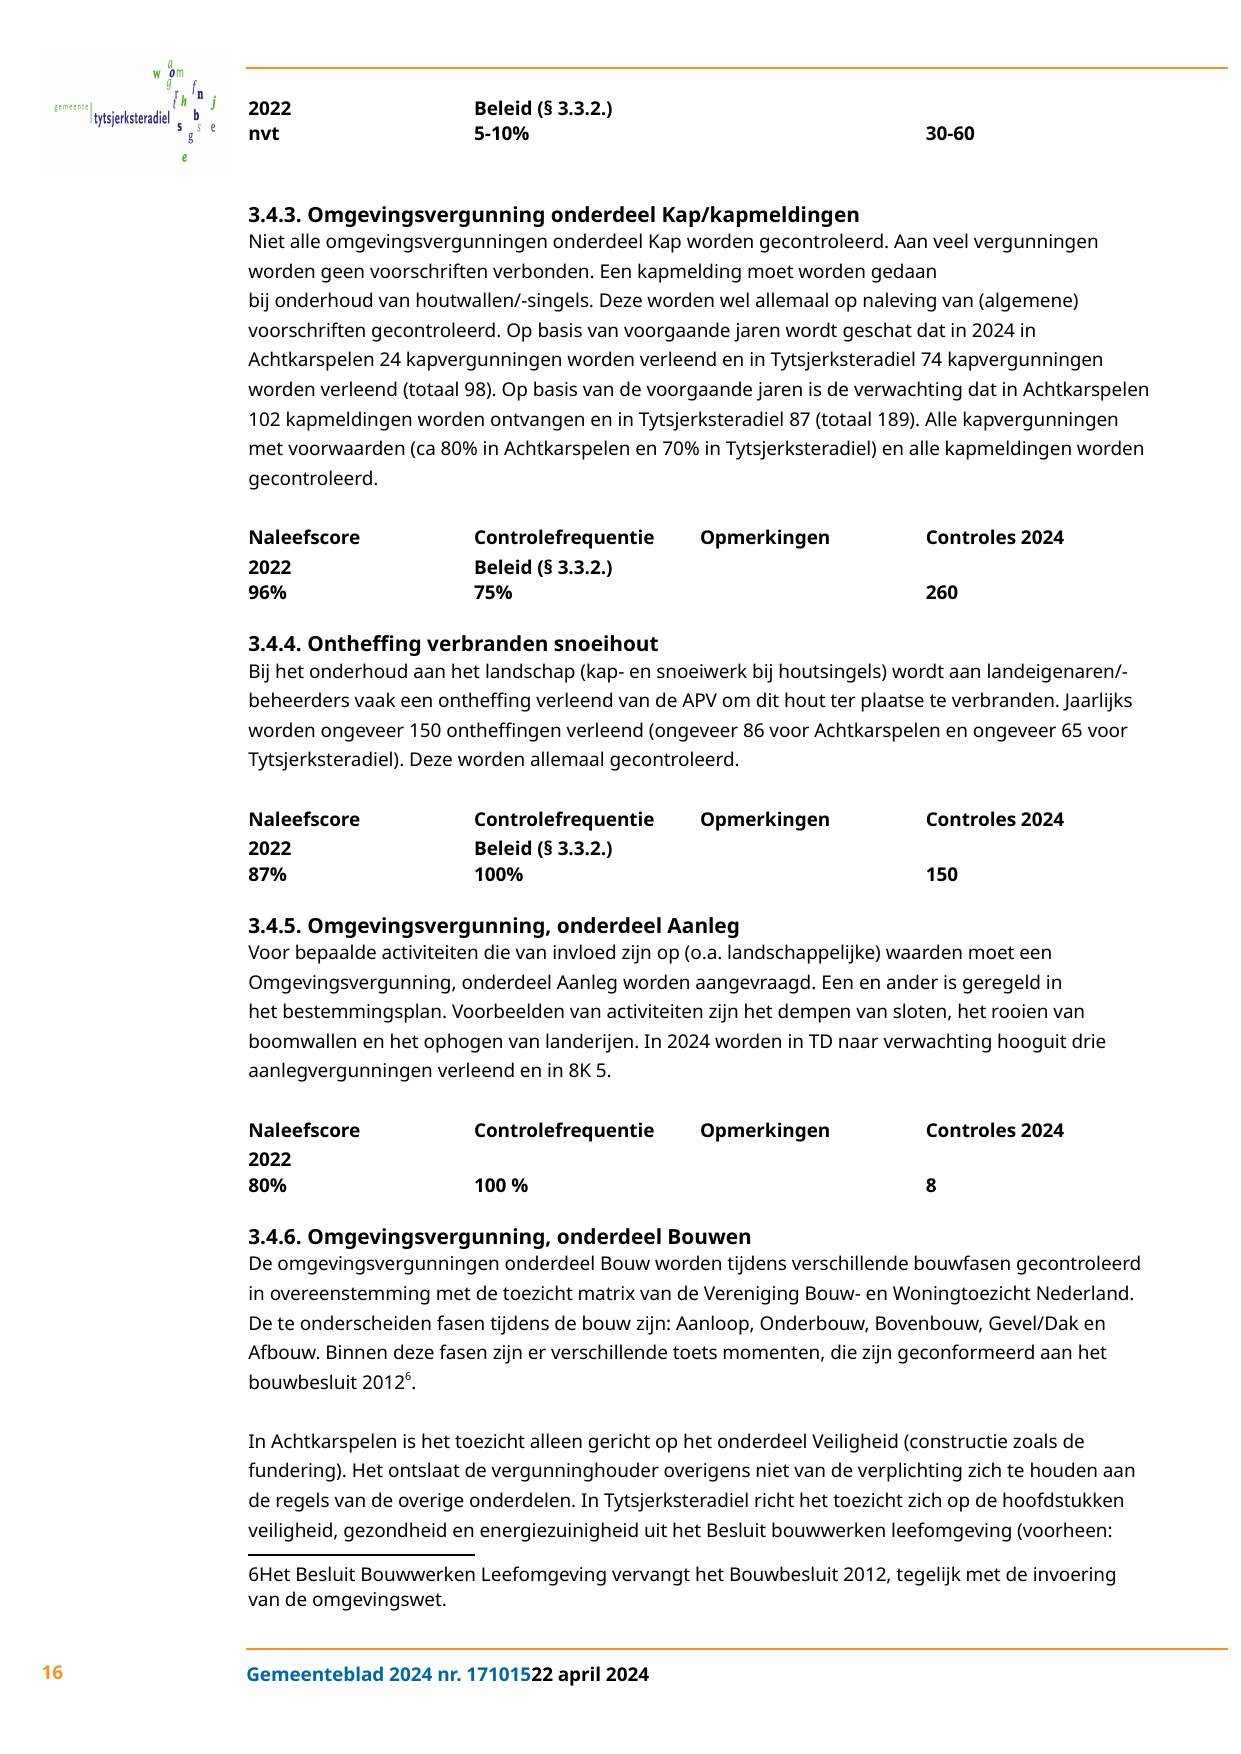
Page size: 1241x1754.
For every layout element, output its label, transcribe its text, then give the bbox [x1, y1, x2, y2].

text Niet alle omgevingsvergunningen onderdeel Kap worden gecontroleerd. Aan veel vergunningen worden geen voorschriften verbonden. Een kapmelding moet worden gedaan [248, 228, 1152, 284]
text Voor bepaalde activiteiten die van invloed zijn op (o.a. landschappelijke) waarden moet een [248, 939, 1152, 965]
table_cell [700, 861, 926, 887]
table_cell 100% [474, 861, 700, 887]
table_cell [700, 121, 926, 146]
text De omgevingsvergunningen onderdeel Bouw worden tijdens verschillende bouwfasen gecontroleerd in overeenstemming met de toezicht matrix van de Vereniging Bouw- en Woningtoezicht Nederland. De te onderscheiden fasen tijdens de bouw zijn: Aanloop, Onderbouw, Bovenbouw, Gevel/Dak en Afbouw. Binnen deze fasen zijn er verschillende toets momenten, die zijn geconformeerd aan het bouwbesluit 2012. [248, 1251, 1152, 1394]
text 3.4.3. Omgevingsvergunning onderdeel Kap/kapmeldingen [248, 200, 1152, 228]
table_cell [700, 1172, 926, 1198]
table_cell 96% [248, 580, 474, 605]
table_cell 75% [474, 580, 700, 605]
text In Achtkarspelen is het toezicht alleen gericht op het onderdeel Veiligheid (constructie zoals de fundering). Het ontslaat de vergunninghouder overigens niet van de verplichting zich te houden aan de regels van de overige onderdelen. In Tytsjerksteradiel richt het toezicht zich op de hoofdstukken veiligheid, gezondheid en energiezuinigheid uit het Besluit bouwwerken leefomgeving (voorheen: [248, 1428, 1152, 1542]
table_header 2022 [248, 95, 474, 121]
table_cell 30-60 [926, 121, 1152, 146]
table_header [926, 95, 1152, 121]
table_header Controlefrequentie Beleid (§ 3.3.2.) [474, 524, 700, 579]
table_header Opmerkingen [700, 524, 926, 579]
text Het Besluit Bouwwerken Leefomgeving vervangt het Bouwbesluit 2012, tegelijk met de invoering van de omgevingswet. [248, 1561, 1152, 1612]
text bij onderhoud van houtwallen/-singels. Deze worden wel allemaal op naleving van (algemene) voorschriften gecontroleerd. Op basis van voorgaande jaren wordt geschat dat in 2024 in Achtkarspelen 24 kapvergunningen worden verleend en in Tytsjerksteradiel 74 kapvergunningen worden verleend (totaal 98). Op basis van de voorgaande jaren is de verwachting dat in Achtkarspelen 102 kapmeldingen worden ontvangen en in Tytsjerksteradiel 87 (totaal 189). Alle kapvergunningen met voorwaarden (ca 80% in Achtkarspelen en 70% in Tytsjerksteradiel) en alle kapmeldingen worden gecontroleerd. [248, 287, 1152, 491]
table_cell 150 [926, 861, 1152, 887]
table_cell 8 [926, 1172, 1152, 1198]
text 3.4.6. Omgevingsvergunning, onderdeel Bouwen [248, 1222, 1152, 1251]
table_header Controlefrequentie Beleid (§ 3.3.2.) [474, 806, 700, 861]
table_header Naleefscore 2022 [248, 1117, 474, 1172]
text Bij het onderhoud aan het landschap (kap- en snoeiwerk bij houtsingels) wordt aan landeigenaren/-beheerders vaak een ontheffing verleend van de APV om dit hout ter plaatse te verbranden. Jaarlijks worden ongeveer 150 ontheffingen verleend (ongeveer 86 voor Achtkarspelen en ongeveer 65 voor Tytsjerksteradiel). Deze worden allemaal gecontroleerd. [248, 658, 1152, 772]
table_cell 5-10% [474, 121, 700, 146]
table_header Beleid (§ 3.3.2.) [474, 95, 700, 121]
picture [41, 47, 231, 172]
table_cell 100 % [474, 1172, 700, 1198]
table_header Controles 2024 [926, 524, 1152, 579]
text 3.4.5. Omgevingsvergunning, onderdeel Aanleg [248, 911, 1152, 939]
text Omgevingsvergunning, onderdeel Aanleg worden aangevraagd. Een en ander is geregeld in [248, 969, 1152, 995]
text het bestemmingsplan. Voorbeelden van activiteiten zijn het dempen van sloten, het rooien van boomwallen en het ophogen van landerijen. In 2024 worden in TD naar verwachting hooguit drie aanlegvergunningen verleend en in 8K 5. [248, 998, 1152, 1083]
table_header Naleefscore 2022 [248, 524, 474, 579]
table_header Controles 2024 [926, 1117, 1152, 1172]
table_header Opmerkingen [700, 806, 926, 861]
table_header [700, 95, 926, 121]
table_cell nvt [248, 121, 474, 146]
table_cell 80% [248, 1172, 474, 1198]
table_header Controlefrequentie [474, 1117, 700, 1172]
table_cell 260 [926, 580, 1152, 605]
table_cell 87% [248, 861, 474, 887]
text 3.4.4. Ontheffing verbranden snoeihout [248, 629, 1152, 658]
table_header Opmerkingen [700, 1117, 926, 1172]
table_cell [700, 580, 926, 605]
table_header Controles 2024 [926, 806, 1152, 861]
table_header Naleefscore 2022 [248, 806, 474, 861]
